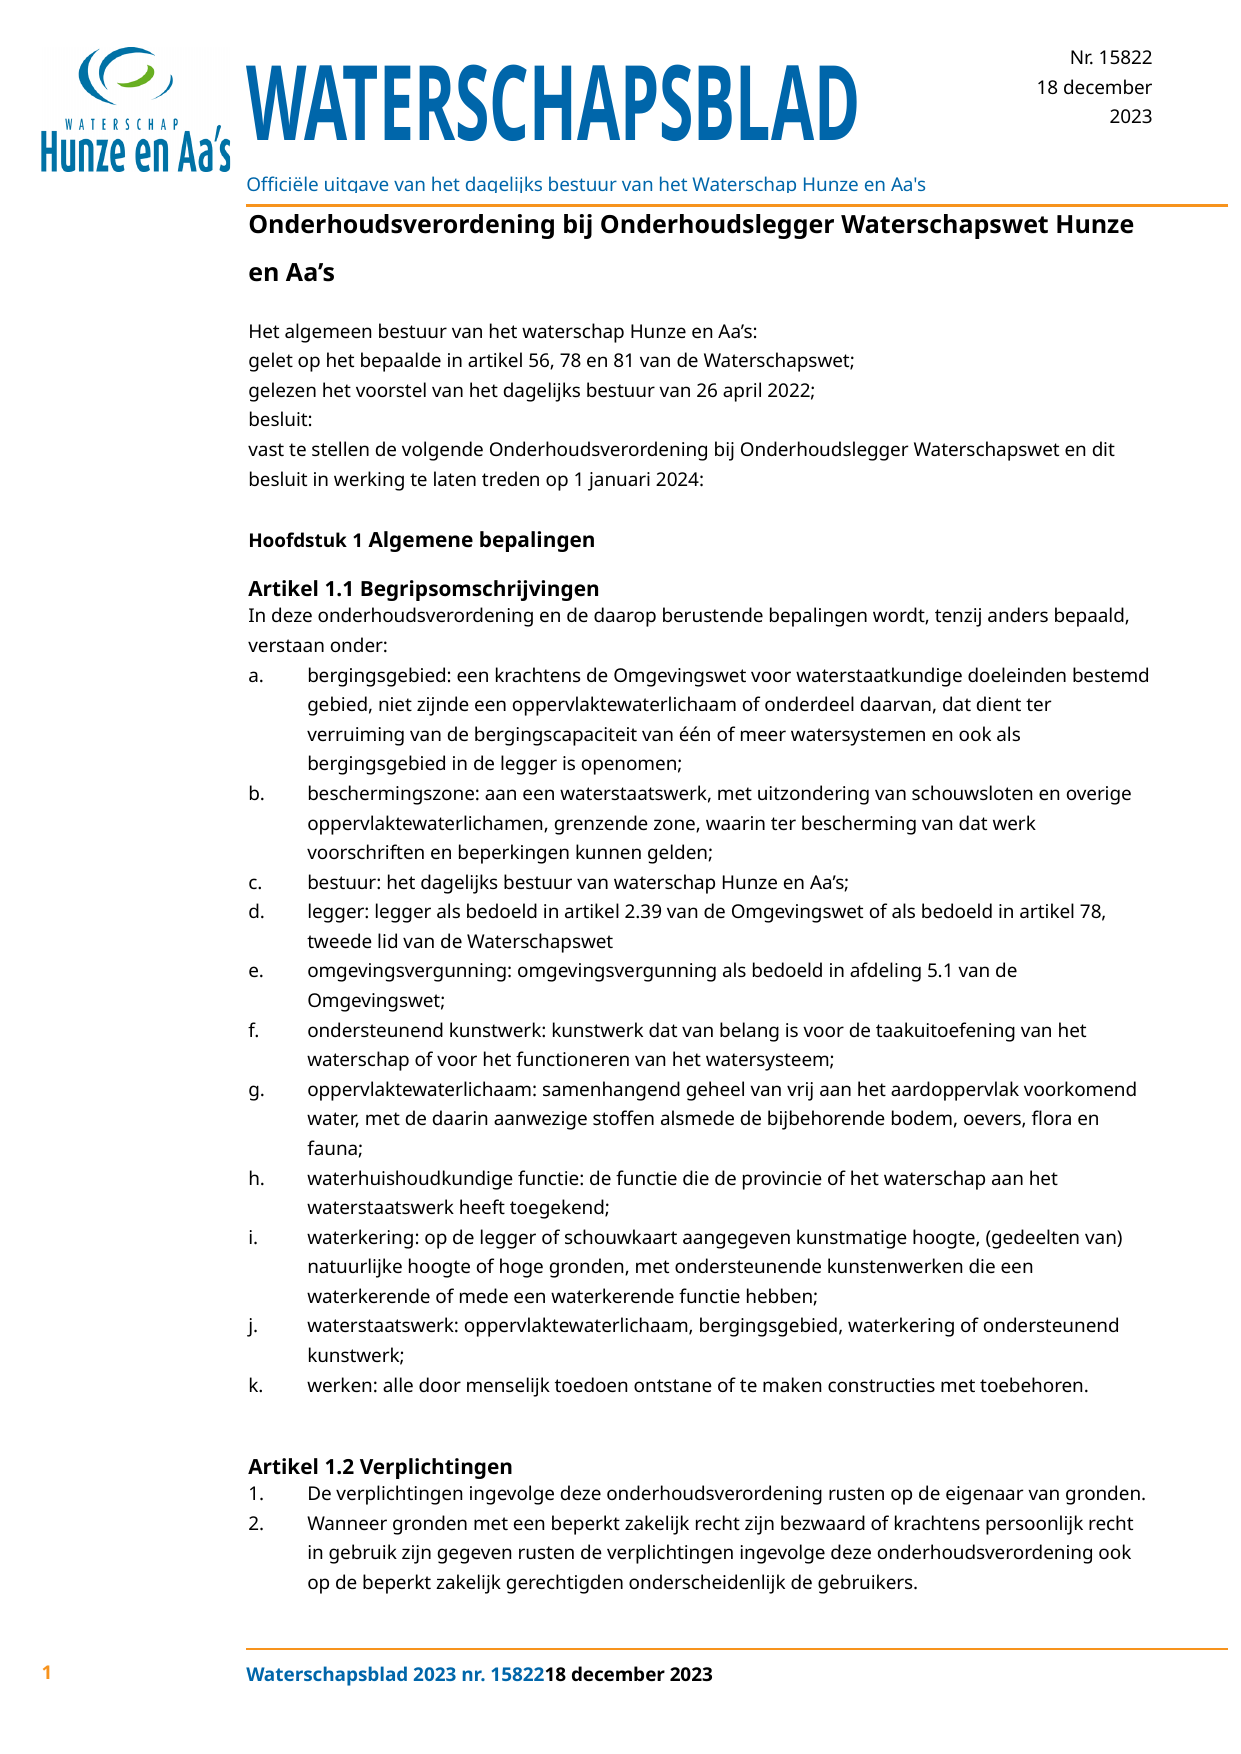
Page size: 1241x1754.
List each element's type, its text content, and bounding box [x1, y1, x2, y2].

picture [47, 154, 51, 172]
text Hoofdstuk 1 Algemene bepalingen [248, 525, 1152, 553]
list omgevingsvergunning: omgevingsvergunning als bedoeld in afdeling 5.1 van de Omgevingswet; [248, 958, 1152, 1013]
picture [226, 145, 231, 156]
text Onderhoudsverordening bij Onderhoudslegger Waterschapswet Hunze en Aa’s [248, 207, 1152, 288]
list legger: legger als bedoeld in artikel 2.39 van de Omgevingswet of als bedoeld in artikel 78, tweede lid van de Waterschapswet [248, 898, 1152, 954]
list bestuur: het dagelijks bestuur van waterschap Hunze en Aa’s; [248, 869, 1152, 895]
text In deze onderhoudsverordening en de daarop berustende bepalingen wordt, tenzij anders bepaald, verstaan onder: [248, 603, 1152, 658]
text gelet op het bepaalde in artikel 56, 78 en 81 van de Waterschapswet; [248, 347, 1152, 373]
text Artikel 1.1 Begripsomschrijvingen [248, 574, 1152, 603]
text gelezen het voorstel van het dagelijks bestuur van 26 april 2022; [248, 377, 1152, 403]
list waterkering: op de legger of schouwkaart aangegeven kunstmatige hoogte, (gedeelten van) natuurlijke hoogte of hoge gronden, met ondersteunende kunstenwerken die een waterkerende of mede een waterkerende functie hebben; [248, 1224, 1152, 1309]
list De verplichtingen ingevolge deze onderhoudsverordening rusten op de eigenaar van gronden. [248, 1480, 1152, 1506]
list beschermingszone: aan een waterstaatswerk, met uitzondering van schouwsloten en overige oppervlaktewaterlichamen, grenzende zone, waarin ter bescherming van dat werk voorschriften en beperkingen kunnen gelden; [248, 780, 1152, 865]
text vast te stellen de volgende Onderhoudsverordening bij Onderhoudslegger Waterschapswet en dit besluit in werking te laten treden op 1 januari 2024: [248, 436, 1152, 492]
list oppervlaktewaterlichaam: samenhangend geheel van vrij aan het aardoppervlak voorkomend water, met de daarin aanwezige stoffen alsmede de bijbehorende bodem, oevers, flora en fauna; [248, 1076, 1152, 1161]
list waterstaatswerk: oppervlaktewaterlichaam, bergingsgebied, waterkering of ondersteunend kunstwerk; [248, 1313, 1152, 1368]
list bergingsgebied: een krachtens de Omgevingswet voor waterstaatkundige doeleinden bestemd gebied, niet zijnde een oppervlaktewaterlichaam of onderdeel daarvan, dat dient ter verruiming van de bergingscapaciteit van één of meer watersystemen en ook als bergingsgebied in de legger is openomen; [248, 662, 1152, 776]
list waterhuishoudkundige functie: de functie die de provincie of het waterschap aan het waterstaatswerk heeft toegekend; [248, 1165, 1152, 1220]
text Het algemeen bestuur van het waterschap Hunze en Aa’s: [248, 318, 1152, 344]
picture [41, 47, 231, 172]
text Artikel 1.2 Verplichtingen [248, 1452, 1152, 1480]
list Wanneer gronden met een beperkt zakelijk recht zijn bezwaard of krachtens persoonlijk recht in gebruik zijn gegeven rusten de verplichtingen ingevolge deze onderhoudsverordening ook op de beperkt zakelijk gerechtigden onderscheidenlijk de gebruikers. [248, 1510, 1152, 1595]
list werken: alle door menselijk toedoen ontstane of te maken constructies met toebehoren. [248, 1372, 1152, 1398]
picture [183, 163, 191, 172]
text besluit: [248, 407, 1152, 432]
list ondersteunend kunstwerk: kunstwerk dat van belang is voor de taakuitoefening van het waterschap of voor het functioneren van het watersysteem; [248, 1017, 1152, 1072]
